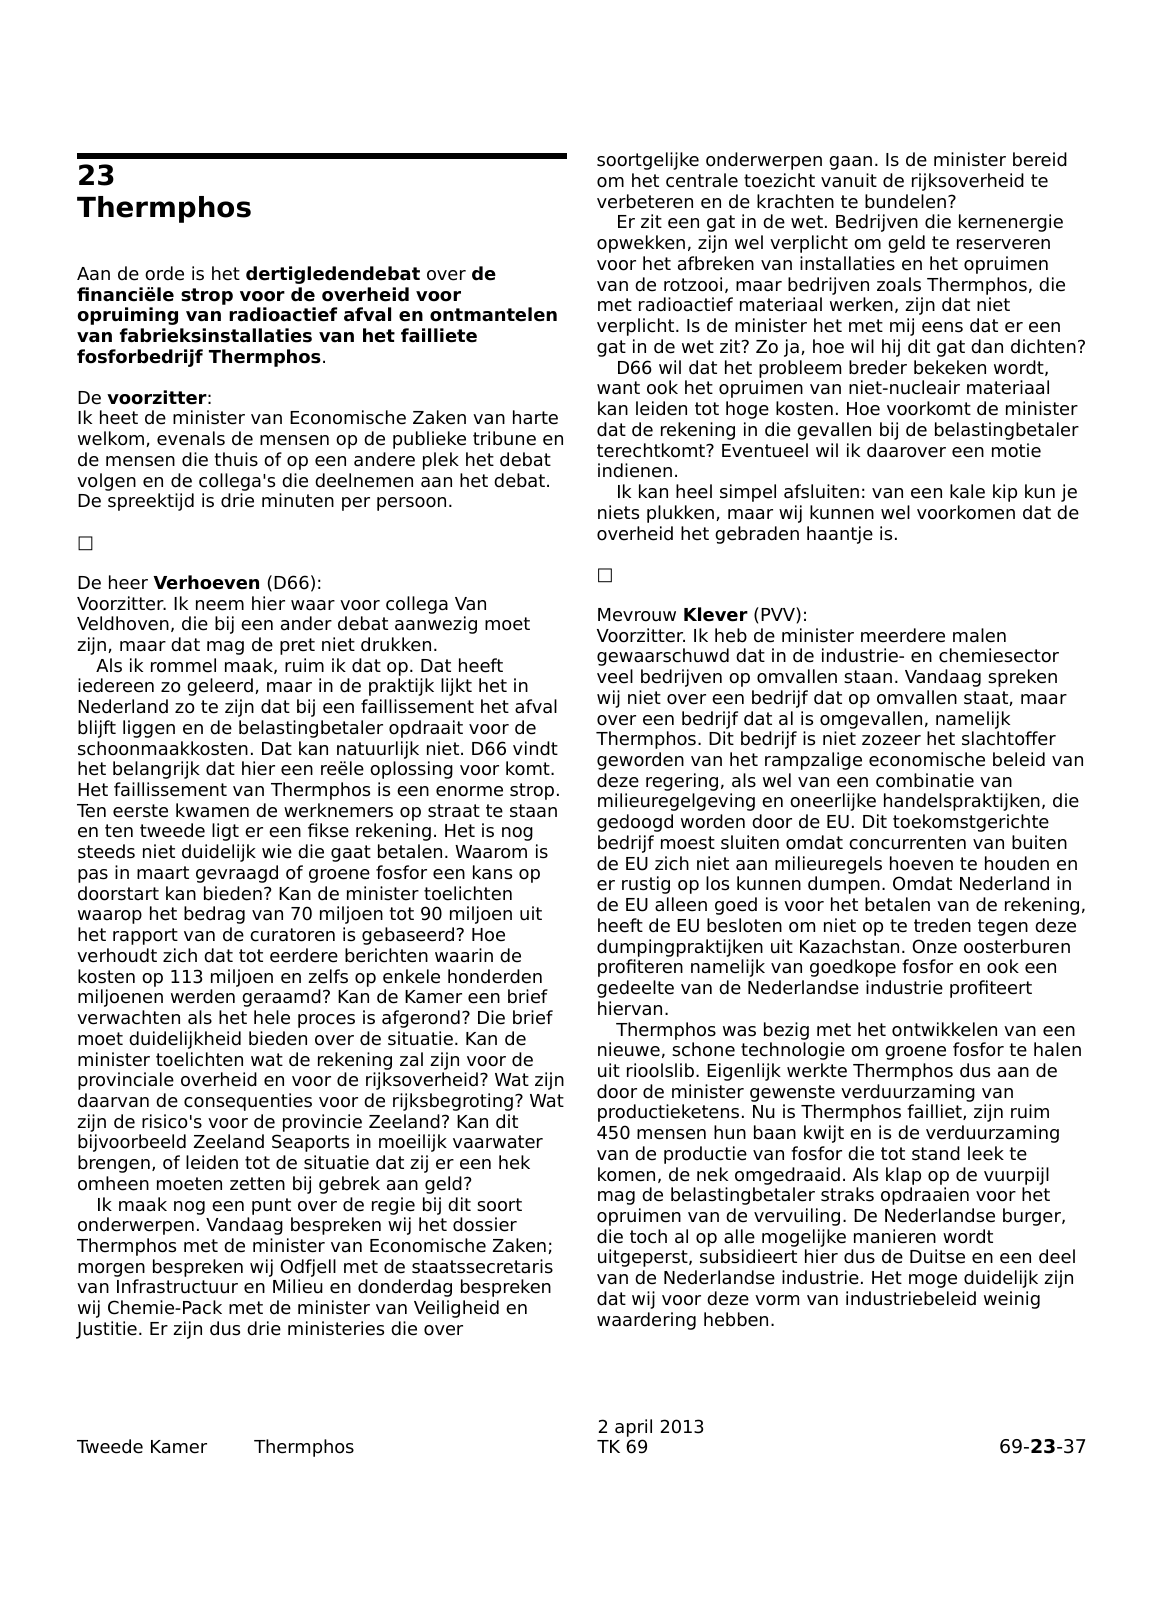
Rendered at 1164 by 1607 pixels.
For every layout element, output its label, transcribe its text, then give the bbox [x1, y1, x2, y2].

text □ [596, 564, 1087, 585]
text D66 wil dat het probleem breder bekeken wordt, want ook het opruimen van niet-nucleair materiaal kan leiden tot hoge kosten. Hoe voorkomt de minister dat de rekening in die gevallen bij de belastingbetaler terechtkomt? Eventueel wil ik daarover een motie indienen. [596, 357, 1087, 482]
text Aan de orde is het dertigledendebat over de financiële strop voor de overheid voor opruiming van radioactief afval en ontmantelen van fabrieksinstallaties van het failliete fosforbedrijf Thermphos. [77, 264, 567, 367]
text Mevrouw Klever (PVV): [596, 605, 1087, 626]
text Thermphos was bezig met het ontwikkelen van een nieuwe, schone technologie om groene fosfor te halen uit rioolslib. Eigenlijk werkte Thermphos dus aan de door de minister gewenste verduurzaming van productieketens. Nu is Thermphos failliet, zijn ruim 450 mensen hun baan kwijt en is de verduurzaming van de productie van fosfor die tot stand leek te komen, de nek omgedraaid. Als klap op de vuurpijl mag de belastingbetaler straks opdraaien voor het opruimen van de vervuiling. De Nederlandse burger, die toch al op alle mogelijke manieren wordt uitgeperst, subsidieert hier dus de Duitse en een deel van de Nederlandse industrie. Het moge duidelijk zijn dat wij voor deze vorm van industriebeleid weinig waardering hebben. [596, 1019, 1087, 1330]
text Er zit een gat in de wet. Bedrijven die kernenergie opwekken, zijn wel verplicht om geld te reserveren voor het afbreken van installaties en het opruimen van de rotzooi, maar bedrijven zoals Thermphos, die met radioactief materiaal werken, zijn dat niet verplicht. Is de minister het met mij eens dat er een gat in de wet zit? Zo ja, hoe wil hij dit gat dan dichten? [596, 212, 1087, 357]
text soortgelijke onderwerpen gaan. Is de minister bereid om het centrale toezicht vanuit de rijksoverheid te verbeteren en de krachten te bundelen? [596, 150, 1087, 212]
text Ik maak nog een punt over de regie bij dit soort onderwerpen. Vandaag bespreken wij het dossier Thermphos met de minister van Economische Zaken; morgen bespreken wij Odfjell met de staatssecretaris van Infrastructuur en Milieu en donderdag bespreken wij Chemie-Pack met de minister van Veiligheid en Justitie. Er zijn dus drie ministeries die over [77, 1194, 567, 1339]
text □ [77, 532, 567, 553]
text Als ik rommel maak, ruim ik dat op. Dat heeft iedereen zo geleerd, maar in de praktijk lijkt het in Nederland zo te zijn dat bij een faillissement het afval blijft liggen en de belastingbetaler opdraait voor de schoonmaakkosten. Dat kan natuurlijk niet. D66 vindt het belangrijk dat hier een reële oplossing voor komt. Het faillissement van Thermphos is een enorme strop. Ten eerste kwamen de werknemers op straat te staan en ten tweede ligt er een fikse rekening. Het is nog steeds niet duidelijk wie die gaat betalen. Waarom is pas in maart gevraagd of groene fosfor een kans op doorstart kan bieden? Kan de minister toelichten waarop het bedrag van 70 miljoen tot 90 miljoen uit het rapport van de curatoren is gebaseerd? Hoe verhoudt zich dat tot eerdere berichten waarin de kosten op 113 miljoen en zelfs op enkele honderden miljoenen werden geraamd? Kan de Kamer een brief verwachten als het hele proces is afgerond? Die brief moet duidelijkheid bieden over de situatie. Kan de minister toelichten wat de rekening zal zijn voor de provinciale overheid en voor de rijksoverheid? Wat zijn daarvan de consequenties voor de rijksbegroting? Wat zijn de risico's voor de provincie Zeeland? Kan dit bijvoorbeeld Zeeland Seaports in moeilijk vaarwater brengen, of leiden tot de situatie dat zij er een hek omheen moeten zetten bij gebrek aan geld? [77, 656, 567, 1194]
title 23 Thermphos [77, 159, 567, 224]
text Ik kan heel simpel afsluiten: van een kale kip kun je niets plukken, maar wij kunnen wel voorkomen dat de overheid het gebraden haantje is. [596, 482, 1087, 544]
text De heer Verhoeven (D66): [77, 573, 567, 593]
text Ik heet de minister van Economische Zaken van harte welkom, evenals de mensen op de publieke tribune en de mensen die thuis of op een andere plek het debat volgen en de collega's die deelnemen aan het debat. De spreektijd is drie minuten per persoon. [77, 408, 567, 512]
text De voorzitter: [77, 387, 567, 408]
text Voorzitter. Ik neem hier waar voor collega Van Veldhoven, die bij een ander debat aanwezig moet zijn, maar dat mag de pret niet drukken. [77, 593, 567, 656]
text Voorzitter. Ik heb de minister meerdere malen gewaarschuwd dat in de industrie- en chemiesector veel bedrijven op omvallen staan. Vandaag spreken wij niet over een bedrijf dat op omvallen staat, maar over een bedrijf dat al is omgevallen, namelijk Thermphos. Dit bedrijf is niet zozeer het slachtoffer geworden van het rampzalige economische beleid van deze regering, als wel van een combinatie van milieuregelgeving en oneerlijke handelspraktijken, die gedoogd worden door de EU. Dit toekomstgerichte bedrijf moest sluiten omdat concurrenten van buiten de EU zich niet aan milieuregels hoeven te houden en er rustig op los kunnen dumpen. Omdat Nederland in de EU alleen goed is voor het betalen van de rekening, heeft de EU besloten om niet op te treden tegen deze dumpingpraktijken uit Kazachstan. Onze oosterburen profiteren namelijk van goedkope fosfor en ook een gedeelte van de Nederlandse industrie profiteert hiervan. [596, 626, 1087, 1019]
